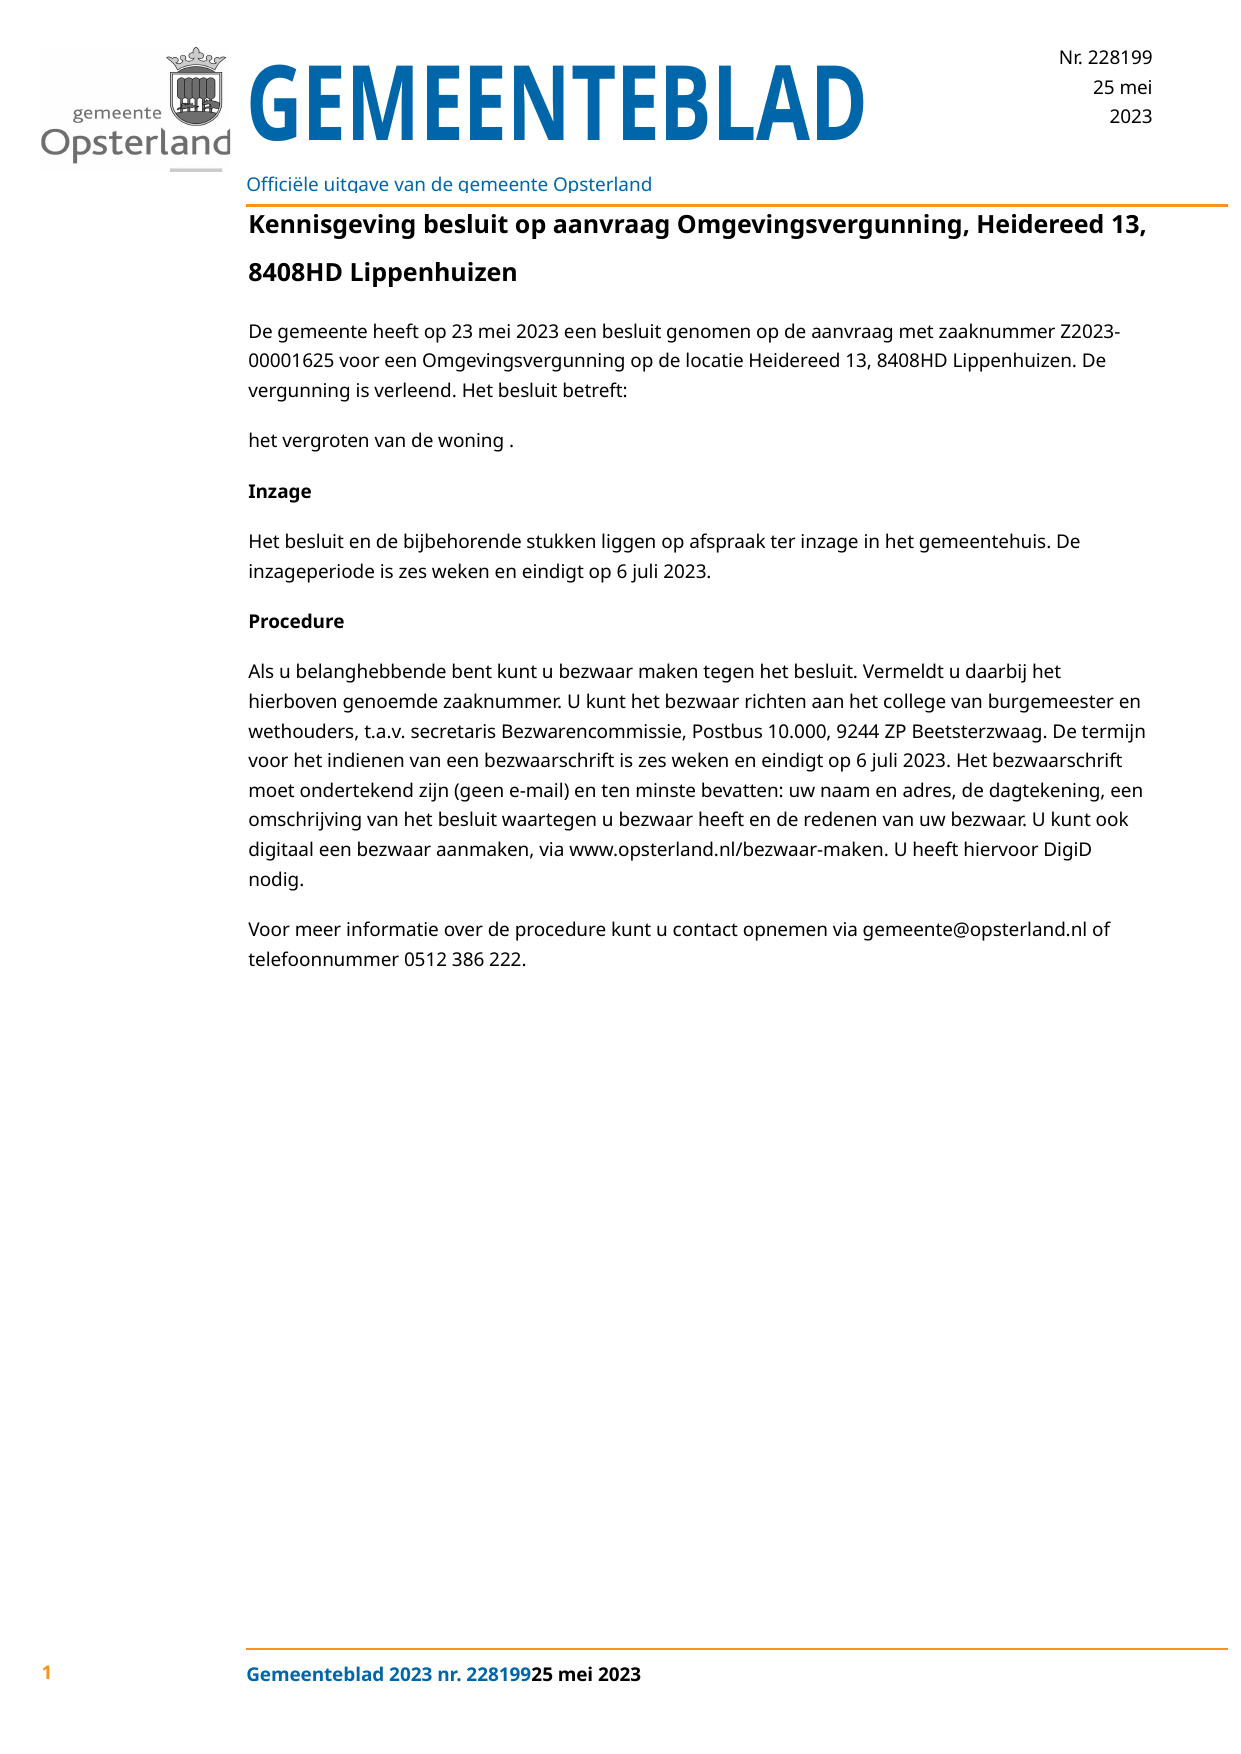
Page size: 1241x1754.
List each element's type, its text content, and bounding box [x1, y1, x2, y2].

picture [41, 47, 231, 172]
text Het besluit en de bijbehorende stukken liggen op afspraak ter inzage in het gemeentehuis. De inzageperiode is zes weken en eindigt op 6 juli 2023. [248, 528, 1152, 584]
text het vergroten van de woning . [248, 427, 1152, 453]
text Voor meer informatie over de procedure kunt u contact opnemen via gemeente@opsterland.nl of telefoonnummer 0512 386 222. [248, 916, 1152, 972]
text Kennisgeving besluit op aanvraag Omgevingsvergunning, Heidereed 13, 8408HD Lippenhuizen [248, 207, 1152, 288]
text De gemeente heeft op 23 mei 2023 een besluit genomen op de aanvraag met zaaknummer Z2023-00001625 voor een Omgevingsvergunning op de locatie Heidereed 13, 8408HD Lippenhuizen. De vergunning is verleend. Het besluit betreft: [248, 318, 1152, 403]
text Procedure [248, 608, 1152, 634]
text Als u belanghebbende bent kunt u bezwaar maken tegen het besluit. Vermeldt u daarbij het hierboven genoemde zaaknummer. U kunt het bezwaar richten aan het college van burgemeester en wethouders, t.a.v. secretaris Bezwarencommissie, Postbus 10.000, 9244 ZP Beetsterzwaag. De termijn voor het indienen van een bezwaarschrift is zes weken en eindigt op 6 juli 2023. Het bezwaarschrift moet ondertekend zijn (geen e-mail) en ten minste bevatten: uw naam en adres, de dagtekening, een omschrijving van het besluit waartegen u bezwaar heeft en de redenen van uw bezwaar. U kunt ook digitaal een bezwaar aanmaken, via www.opsterland.nl/bezwaar-maken. U heeft hiervoor DigiD nodig. [248, 659, 1152, 892]
text Inzage [248, 478, 1152, 504]
